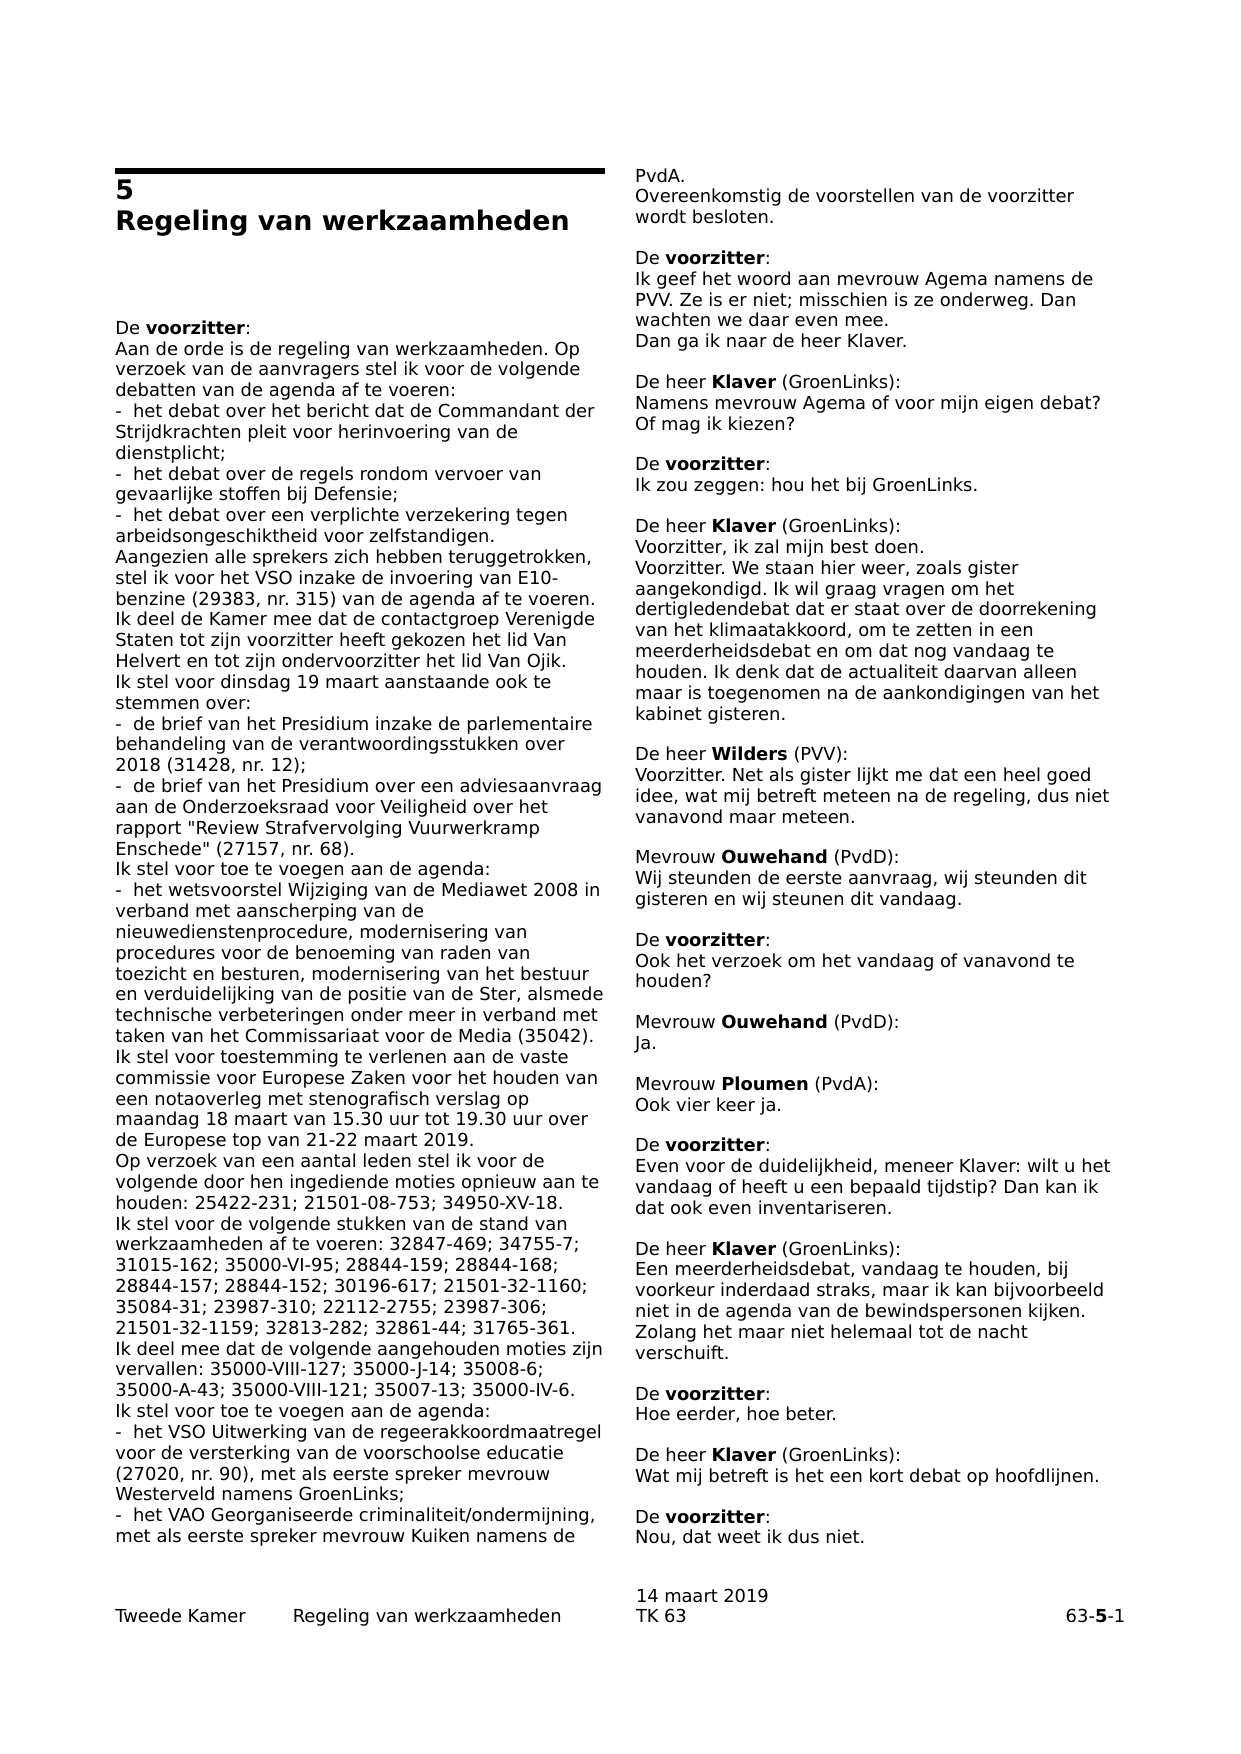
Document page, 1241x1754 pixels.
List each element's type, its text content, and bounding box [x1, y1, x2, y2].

text De heer Wilders (PVV): [635, 744, 1125, 765]
text Mevrouw Ouwehand (PvdD): [635, 1012, 1125, 1033]
text Aan de orde is de regeling van werkzaamheden. Op verzoek van de aanvragers stel ik voor de volgende debatten van de agenda af te voeren: [115, 338, 605, 401]
list het VSO Uitwerking van de regeerakkoordmaatregel voor de versterking van de voorschoolse educatie (27020, nr. 90), met als eerste spreker mevrouw Westerveld namens GroenLinks; [115, 1422, 605, 1505]
text De heer Klaver (GroenLinks): [635, 1445, 1125, 1466]
text Hoe eerder, hoe beter. [635, 1404, 1125, 1425]
text Wij steunden de eerste aanvraag, wij steunden dit gisteren en wij steunen dit vandaag. [635, 868, 1125, 910]
text Ook het verzoek om het vandaag of vanavond te houden? [635, 950, 1125, 992]
text Mevrouw Ouwehand (PvdD): [635, 847, 1125, 868]
list het debat over het bericht dat de Commandant der Strijdkrachten pleit voor herinvoering van de dienstplicht; [115, 401, 605, 463]
text De heer Klaver (GroenLinks): [635, 1238, 1125, 1259]
text Even voor de duidelijkheid, meneer Klaver: wilt u het vandaag of heeft u een bepaald tijdstip? Dan kan ik dat ook even inventariseren. [635, 1156, 1125, 1218]
list de brief van het Presidium over een adviesaanvraag aan de Onderzoeksraad voor Veiligheid over het rapport "Review Strafvervolging Vuurwerkramp Enschede" (27157, nr. 68). [115, 776, 605, 859]
text De heer Klaver (GroenLinks): [635, 372, 1125, 393]
title 5 Regeling van werkzaamheden [115, 174, 605, 237]
text Ik stel voor dinsdag 19 maart aanstaande ook te stemmen over: [115, 672, 605, 713]
text Ook vier keer ja. [635, 1094, 1125, 1115]
text De voorzitter: [635, 930, 1125, 950]
text Ik zou zeggen: hou het bij GroenLinks. [635, 475, 1125, 496]
text Voorzitter. We staan hier weer, zoals gister aangekondigd. Ik wil graag vragen om het dertigledendebat dat er staat over de doorrekening van het klimaatakkoord, om te zetten in een meerderheidsdebat en om dat nog vandaag te houden. Ik denk dat de actualiteit daarvan alleen maar is toegenomen na de aankondigingen van het kabinet gisteren. [635, 557, 1125, 724]
text Namens mevrouw Agema of voor mijn eigen debat? Of mag ik kiezen? [635, 393, 1125, 434]
text Ik stel voor toestemming te verlenen aan de vaste commissie voor Europese Zaken voor het houden van een notaoverleg met stenografisch verslag op maandag 18 maart van 15.30 uur tot 19.30 uur over de Europese top van 21-22 maart 2019. [115, 1047, 605, 1151]
text Ik stel voor de volgende stukken van de stand van werkzaamheden af te voeren: 32847-469; 34755-7; 31015-162; 35000-VI-95; 28844-159; 28844-168; 28844-157; 28844-152; 30196-617; 21501-32-1160; 35084-31; 23987-310; 22112-2755; 23987-306; 21501-32-1159; 32813-282; 32861-44; 31765-361. [115, 1213, 605, 1338]
text Een meerderheidsdebat, vandaag te houden, bij voorkeur inderdaad straks, maar ik kan bijvoorbeeld niet in de agenda van de bewindspersonen kijken. Zolang het maar niet helemaal tot de nacht verschuift. [635, 1259, 1125, 1363]
text De heer Klaver (GroenLinks): [635, 516, 1125, 537]
text Overeenkomstig de voorstellen van de voorzitter wordt besloten. [635, 186, 1125, 228]
text Dan ga ik naar de heer Klaver. [635, 331, 1125, 352]
text Ik deel de Kamer mee dat de contactgroep Verenigde Staten tot zijn voorzitter heeft gekozen het lid Van Helvert en tot zijn ondervoorzitter het lid Van Ojik. [115, 609, 605, 672]
list het wetsvoorstel Wijziging van de Mediawet 2008 in verband met aanscherping van de nieuwedienstenprocedure, modernisering van procedures voor de benoeming van raden van toezicht en besturen, modernisering van het bestuur en verduidelijking van de positie van de Ster, alsmede technische verbeteringen onder meer in verband met taken van het Commissariaat voor de Media (35042). [115, 880, 605, 1047]
text Ik deel mee dat de volgende aangehouden moties zijn vervallen: 35000-VIII-127; 35000-J-14; 35008-6; 35000-A-43; 35000-VIII-121; 35007-13; 35000-IV-6. [115, 1338, 605, 1401]
list de brief van het Presidium inzake de parlementaire behandeling van de verantwoordingsstukken over 2018 (31428, nr. 12); [115, 713, 605, 776]
text Ik stel voor toe te voegen aan de agenda: [115, 1401, 605, 1422]
text De voorzitter: [635, 1383, 1125, 1404]
list PvdA. [635, 165, 1125, 186]
list het debat over een verplichte verzekering tegen arbeidsongeschiktheid voor zelfstandigen. [115, 505, 605, 547]
list het VAO Georganiseerde criminaliteit/ondermijning, met als eerste spreker mevrouw Kuiken namens de [115, 1505, 605, 1547]
text De voorzitter: [635, 248, 1125, 268]
text De voorzitter: [635, 1506, 1125, 1527]
text Aangezien alle sprekers zich hebben teruggetrokken, stel ik voor het VSO inzake de invoering van E10-benzine (29383, nr. 315) van de agenda af te voeren. [115, 547, 605, 609]
text De voorzitter: [115, 318, 605, 338]
text De voorzitter: [635, 454, 1125, 475]
text De voorzitter: [635, 1135, 1125, 1156]
text Voorzitter. Net als gister lijkt me dat een heel goed idee, wat mij betreft meteen na de regeling, dus niet vanavond maar meteen. [635, 765, 1125, 827]
text Ik geef het woord aan mevrouw Agema namens de PVV. Ze is er niet; misschien is ze onderweg. Dan wachten we daar even mee. [635, 268, 1125, 331]
text Op verzoek van een aantal leden stel ik voor de volgende door hen ingediende moties opnieuw aan te houden: 25422-231; 21501-08-753; 34950-XV-18. [115, 1151, 605, 1213]
text Nou, dat weet ik dus niet. [635, 1527, 1125, 1548]
list het debat over de regels rondom vervoer van gevaarlijke stoffen bij Defensie; [115, 463, 605, 505]
text Ik stel voor toe te voegen aan de agenda: [115, 859, 605, 880]
text Wat mij betreft is het een kort debat op hoofdlijnen. [635, 1466, 1125, 1486]
text Mevrouw Ploumen (PvdA): [635, 1074, 1125, 1094]
text Ja. [635, 1033, 1125, 1054]
text Voorzitter, ik zal mijn best doen. [635, 537, 1125, 557]
